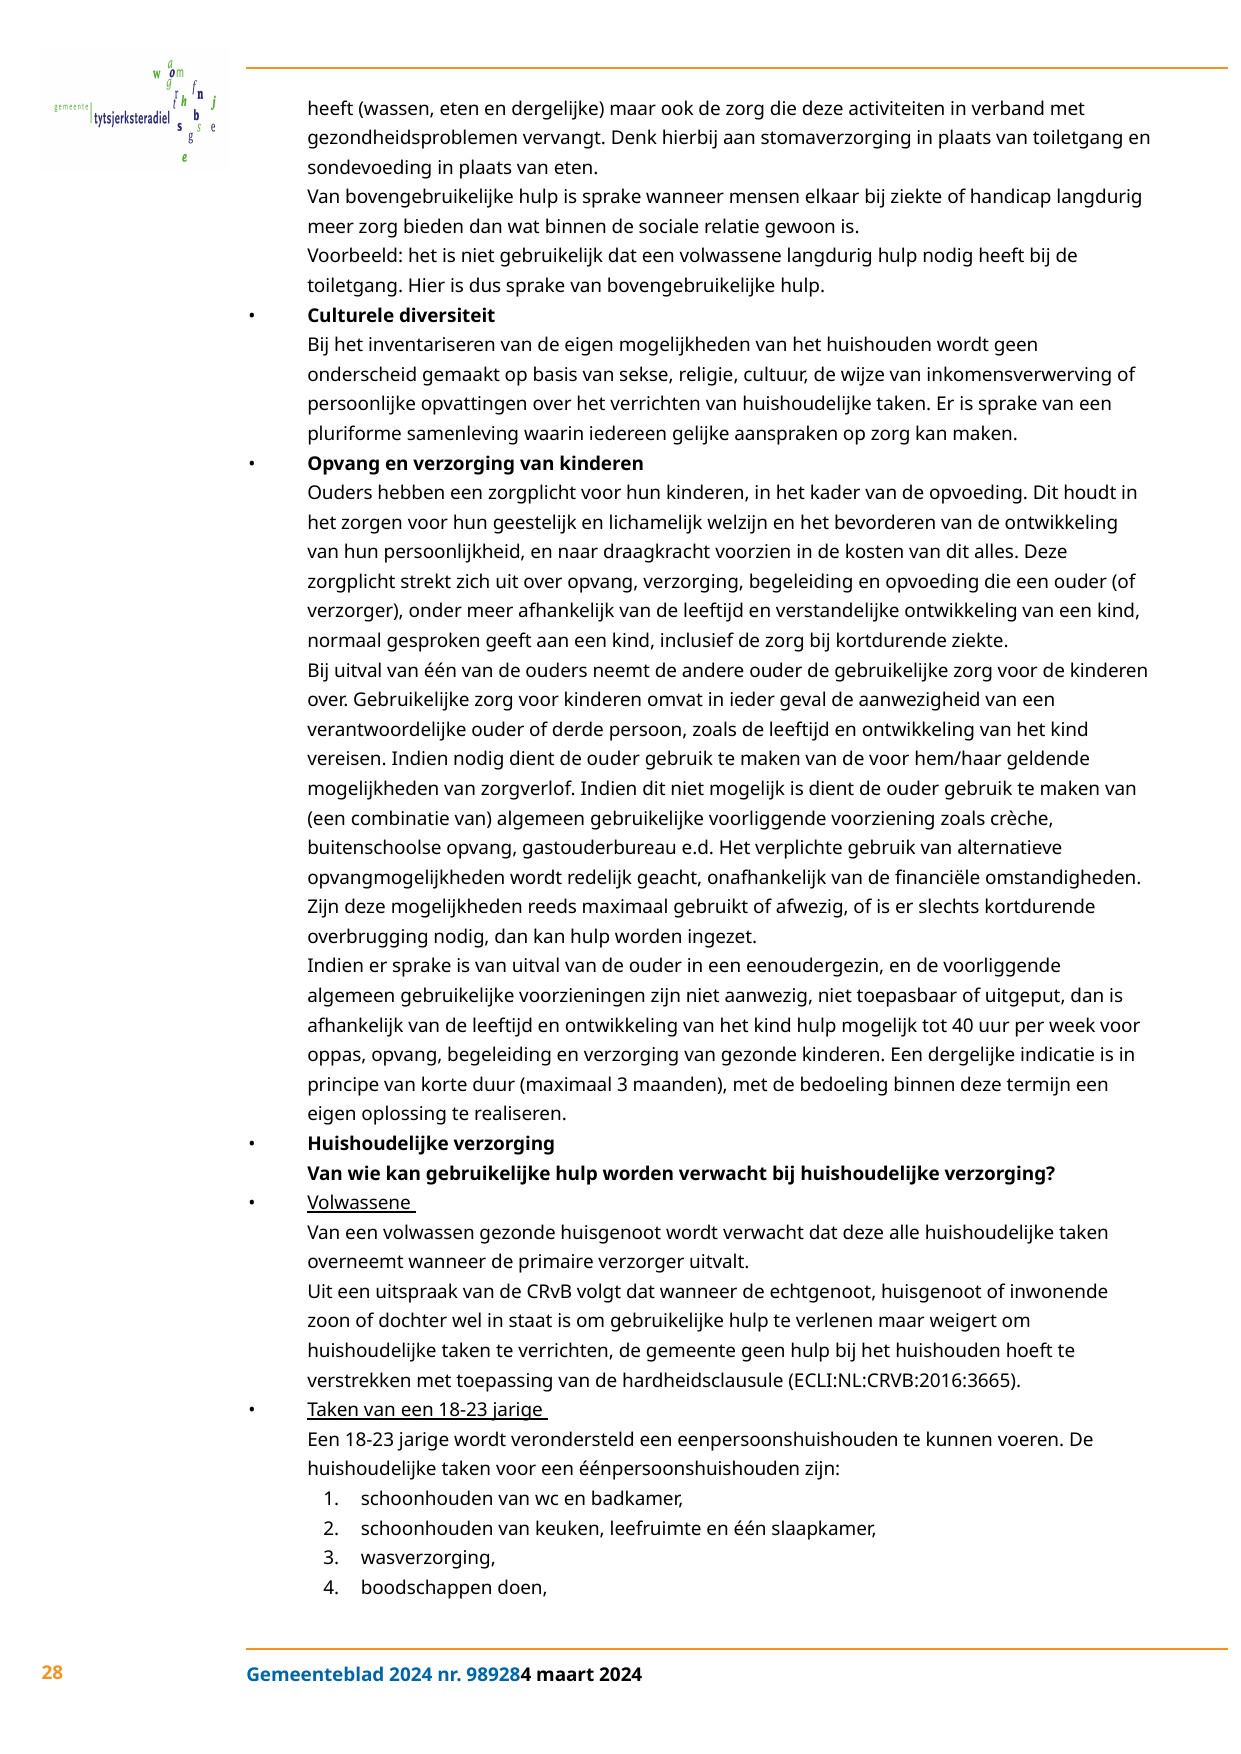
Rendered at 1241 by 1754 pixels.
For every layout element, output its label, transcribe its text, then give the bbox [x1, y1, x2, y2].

list Huishoudelijke verzorging [248, 1130, 1152, 1156]
picture [41, 47, 231, 172]
list Volwassene [248, 1189, 1152, 1215]
list Culturele diversiteit [248, 302, 1152, 328]
list Een 18-23 jarige wordt verondersteld een eenpersoonshuishouden te kunnen voeren. De huishoudelijke taken voor een éénpersoonshuishouden zijn: [248, 1426, 1152, 1481]
list schoonhouden van wc en badkamer, [323, 1485, 1152, 1511]
list Opvang en verzorging van kinderen [248, 450, 1152, 476]
list boodschappen doen, [323, 1574, 1152, 1600]
list wasverzorging, [323, 1544, 1152, 1570]
list Taken van een 18-23 jarige [248, 1396, 1152, 1422]
list Van een volwassen gezonde huisgenoot wordt verwacht dat deze alle huishoudelijke taken overneemt wanneer de primaire verzorger uitvalt. [248, 1219, 1152, 1274]
list heeft (wassen, eten en dergelijke) maar ook de zorg die deze activiteiten in verband met gezondheidsproblemen vervangt. Denk hierbij aan stomaverzorging in plaats van toiletgang en sondevoeding in plaats van eten. [248, 95, 1152, 180]
list Bij uitval van één van de ouders neemt de andere ouder de gebruikelijke zorg voor de kinderen over. Gebruikelijke zorg voor kinderen omvat in ieder geval de aanwezigheid van een verantwoordelijke ouder of derde persoon, zoals de leeftijd en ontwikkeling van het kind vereisen. Indien nodig dient de ouder gebruik te maken van de voor hem/haar geldende mogelijkheden van zorgverlof. Indien dit niet mogelijk is dient de ouder gebruik te maken van (een combinatie van) algemeen gebruikelijke voorliggende voorziening zoals crèche, buitenschoolse opvang, gastouderbureau e.d. Het verplichte gebruik van alternatieve opvangmogelijkheden wordt redelijk geacht, onafhankelijk van de financiële omstandigheden. Zijn deze mogelijkheden reeds maximaal gebruikt of afwezig, of is er slechts kortdurende overbrugging nodig, dan kan hulp worden ingezet. [248, 657, 1152, 949]
list schoonhouden van keuken, leefruimte en één slaapkamer, [323, 1515, 1152, 1541]
list Bij het inventariseren van de eigen mogelijkheden van het huishouden wordt geen onderscheid gemaakt op basis van sekse, religie, cultuur, de wijze van inkomensverwerving of persoonlijke opvattingen over het verrichten van huishoudelijke taken. Er is sprake van een pluriforme samenleving waarin iedereen gelijke aanspraken op zorg kan maken. [248, 331, 1152, 446]
list Van wie kan gebruikelijke hulp worden verwacht bij huishoudelijke verzorging? [248, 1160, 1152, 1186]
list Van bovengebruikelijke hulp is sprake wanneer mensen elkaar bij ziekte of handicap langdurig meer zorg bieden dan wat binnen de sociale relatie gewoon is. [248, 183, 1152, 239]
list Ouders hebben een zorgplicht voor hun kinderen, in het kader van de opvoeding. Dit houdt in het zorgen voor hun geestelijk en lichamelijk welzijn en het bevorderen van de ontwikkeling van hun persoonlijkheid, en naar draagkracht voorzien in de kosten van dit alles. Deze zorgplicht strekt zich uit over opvang, verzorging, begeleiding en opvoeding die een ouder (of verzorger), onder meer afhankelijk van de leeftijd en verstandelijke ontwikkeling van een kind, normaal gesproken geeft aan een kind, inclusief de zorg bij kortdurende ziekte. [248, 479, 1152, 653]
list Uit een uitspraak van de CRvB volgt dat wanneer de echtgenoot, huisgenoot of inwonende zoon of dochter wel in staat is om gebruikelijke hulp te verlenen maar weigert om huishoudelijke taken te verrichten, de gemeente geen hulp bij het huishouden hoeft te verstrekken met toepassing van de hardheidsclausule (ECLI:NL:CRVB:2016:3665). [248, 1278, 1152, 1393]
list Voorbeeld: het is niet gebruikelijk dat een volwassene langdurig hulp nodig heeft bij de toiletgang. Hier is dus sprake van bovengebruikelijke hulp. [248, 243, 1152, 298]
list Indien er sprake is van uitval van de ouder in een eenoudergezin, en de voorliggende algemeen gebruikelijke voorzieningen zijn niet aanwezig, niet toepasbaar of uitgeput, dan is afhankelijk van de leeftijd en ontwikkeling van het kind hulp mogelijk tot 40 uur per week voor oppas, opvang, begeleiding en verzorging van gezonde kinderen. Een dergelijke indicatie is in principe van korte duur (maximaal 3 maanden), met de bedoeling binnen deze termijn een eigen oplossing te realiseren. [248, 953, 1152, 1126]
